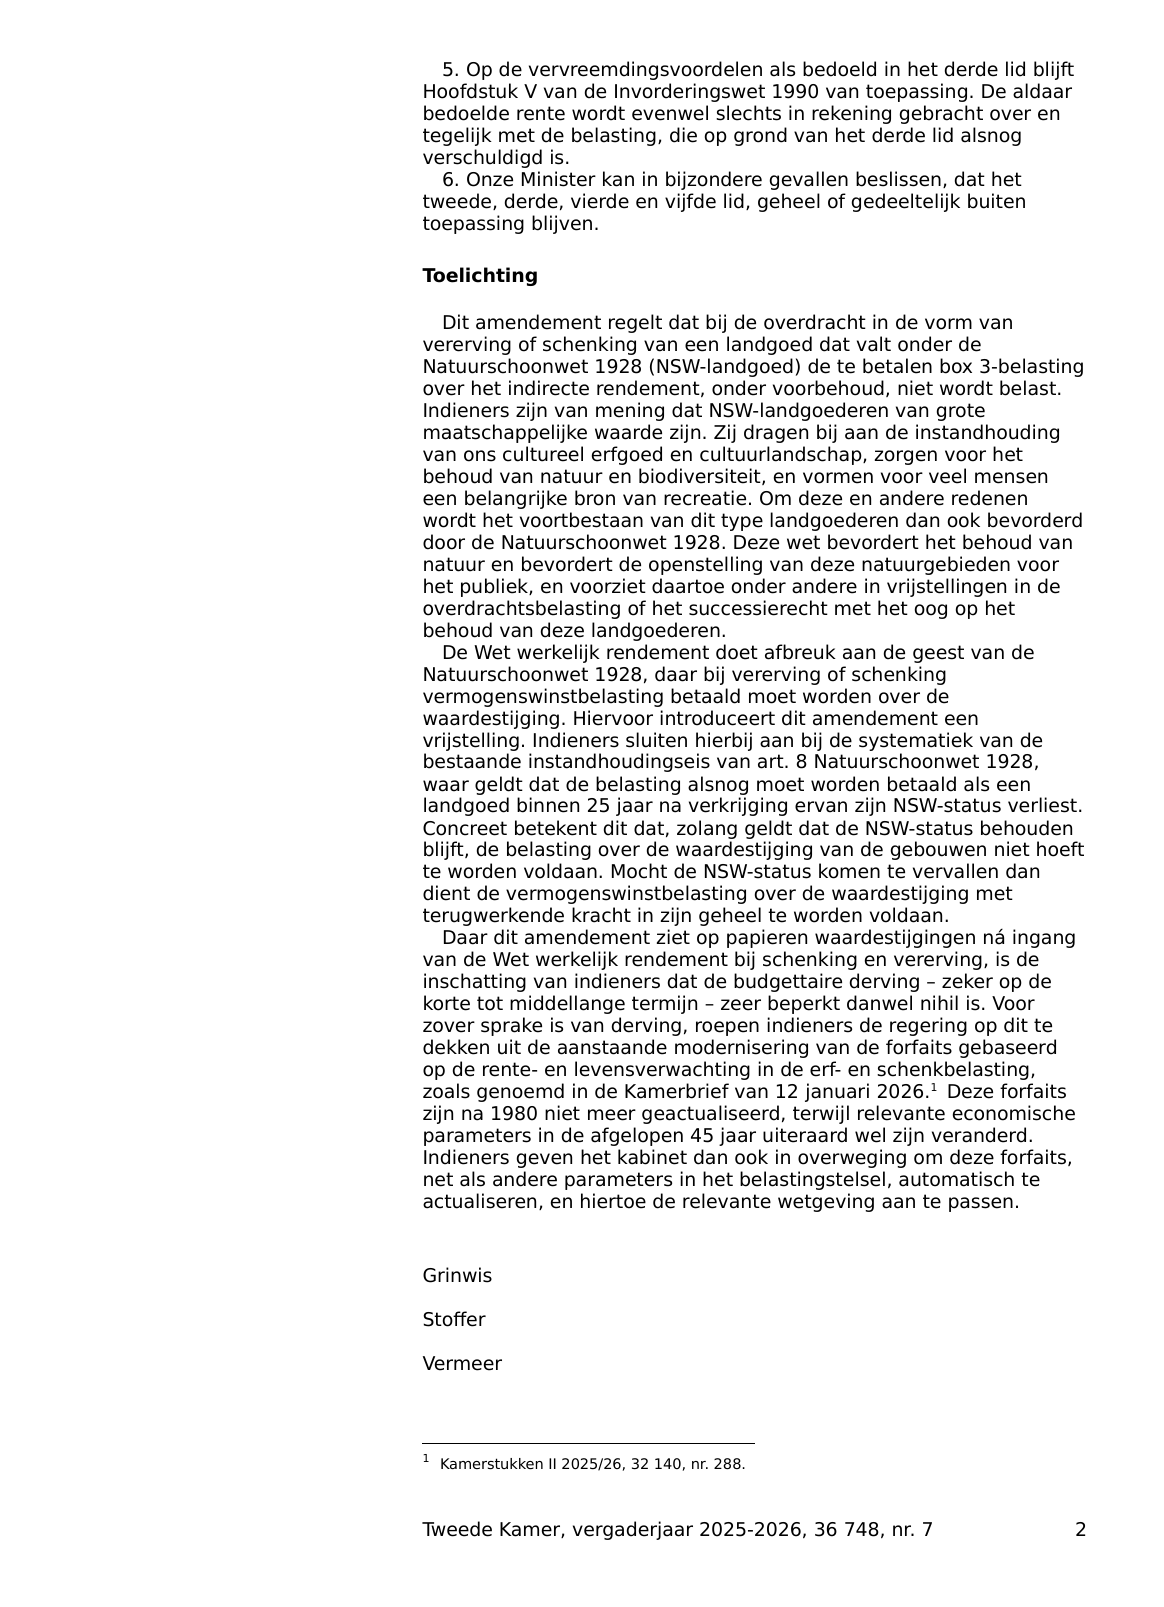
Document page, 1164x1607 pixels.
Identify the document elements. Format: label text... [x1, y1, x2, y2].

text Grinwis Stoffer Vermeer [422, 1243, 1087, 1375]
text De Wet werkelijk rendement doet afbreuk aan de geest van de Natuurschoonwet 1928, daar bij vererving of schenking vermogenswinstbelasting betaald moet worden over de waardestijging. Hiervoor introduceert dit amendement een vrijstelling. Indieners sluiten hierbij aan bij de systematiek van de bestaande instandhoudingseis van art. 8 Natuurschoonwet 1928, waar geldt dat de belasting alsnog moet worden betaald als een landgoed binnen 25 jaar na verkrijging ervan zijn NSW-status verliest. Concreet betekent dit dat, zolang geldt dat de NSW-status behouden blijft, de belasting over de waardestijging van de gebouwen niet hoeft te worden voldaan. Mocht de NSW-status komen te vervallen dan dient de vermogenswinstbelasting over de waardestijging met terugwerkende kracht in zijn geheel te worden voldaan. [422, 642, 1087, 927]
text Dit amendement regelt dat bij de overdracht in de vorm van vererving of schenking van een landgoed dat valt onder de Natuurschoonwet 1928 (NSW-landgoed) de te betalen box 3-belasting over het indirecte rendement, onder voorbehoud, niet wordt belast. Indieners zijn van mening dat NSW-landgoederen van grote maatschappelijke waarde zijn. Zij dragen bij aan de instandhouding van ons cultureel erfgoed en cultuurlandschap, zorgen voor het behoud van natuur en biodiversiteit, en vormen voor veel mensen een belangrijke bron van recreatie. Om deze en andere redenen wordt het voortbestaan van dit type landgoederen dan ook bevorderd door de Natuurschoonwet 1928. Deze wet bevordert het behoud van natuur en bevordert de openstelling van deze natuurgebieden voor het publiek, en voorziet daartoe onder andere in vrijstellingen in de overdrachtsbelasting of het successierecht met het oog op het behoud van deze landgoederen. [422, 312, 1087, 642]
text 6. Onze Minister kan in bijzondere gevallen beslissen, dat het tweede, derde, vierde en vijfde lid, geheel of gedeeltelijk buiten toepassing blijven. [422, 169, 1087, 235]
text 5. Op de vervreemdingsvoordelen als bedoeld in het derde lid blijft Hoofdstuk V van de Invorderingswet 1990 van toepassing. De aldaar bedoelde rente wordt evenwel slechts in rekening gebracht over en tegelijk met de belasting, die op grond van het derde lid alsnog verschuldigd is. [422, 59, 1087, 169]
text Kamerstukken II 2025/26, 32 140, nr. 288. [422, 1452, 1087, 1474]
text Daar dit amendement ziet op papieren waardestijgingen ná ingang van de Wet werkelijk rendement bij schenking en vererving, is de inschatting van indieners dat de budgettaire derving – zeker op de korte tot middellange termijn – zeer beperkt danwel nihil is. Voor zover sprake is van derving, roepen indieners de regering op dit te dekken uit de aanstaande modernisering van de forfaits gebaseerd op de rente- en levensverwachting in de erf- en schenkbelasting, zoals genoemd in de Kamerbrief van 12 januari 2026. Deze forfaits zijn na 1980 niet meer geactualiseerd, terwijl relevante economische parameters in de afgelopen 45 jaar uiteraard wel zijn veranderd. Indieners geven het kabinet dan ook in overweging om deze forfaits, net als andere parameters in het belastingstelsel, automatisch te actualiseren, en hiertoe de relevante wetgeving aan te passen. [422, 927, 1087, 1213]
subtitle Toelichting [422, 265, 1087, 287]
